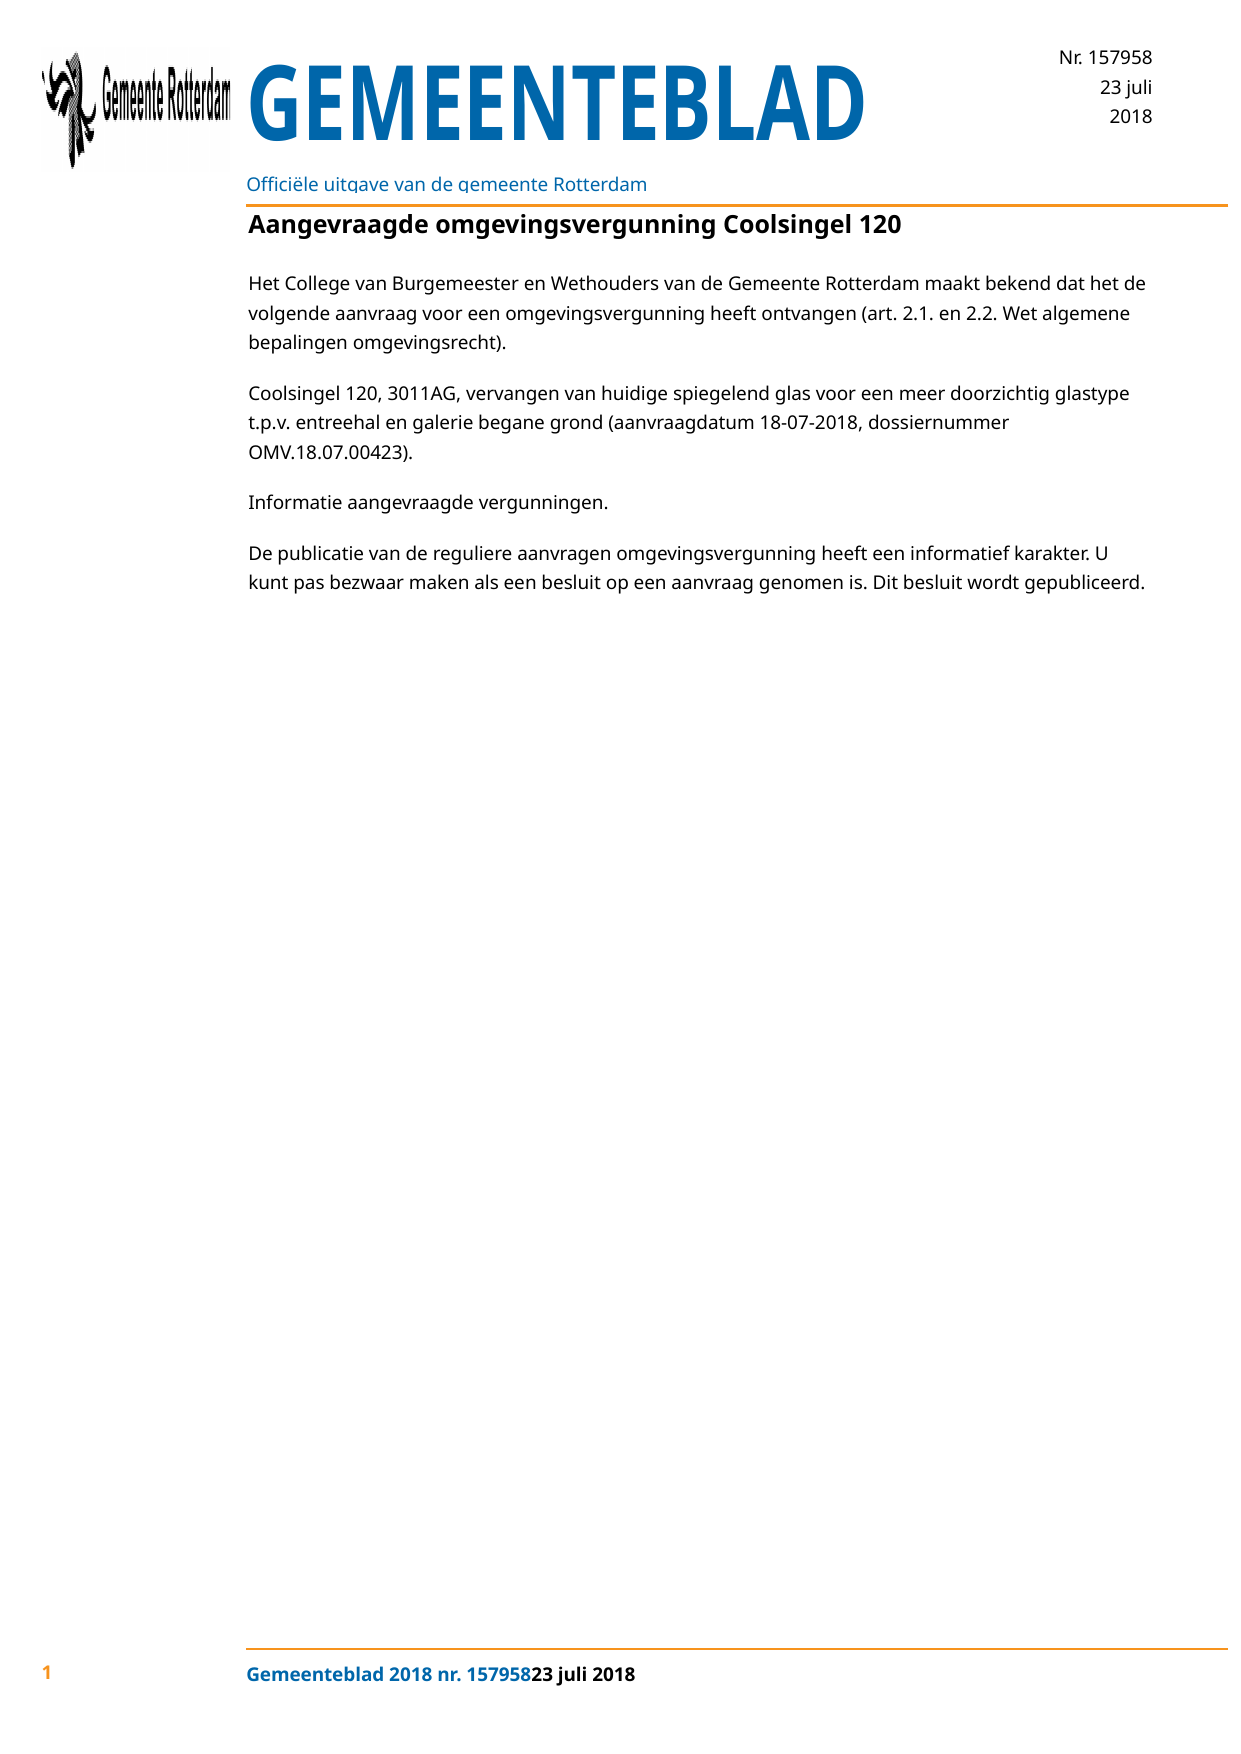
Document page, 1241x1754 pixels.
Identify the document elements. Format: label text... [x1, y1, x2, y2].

text Coolsingel 120, 3011AG, vervangen van huidige spiegelend glas voor een meer doorzichtig glastype t.p.v. entreehal en galerie begane grond (aanvraagdatum 18-07-2018, dossiernummer OMV.18.07.00423). [248, 380, 1152, 465]
text De publicatie van de reguliere aanvragen omgevingsvergunning heeft een informatief karakter. U kunt pas bezwaar maken als een besluit op een aanvraag genomen is. Dit besluit wordt gepubliceerd. [248, 540, 1152, 595]
text Aangevraagde omgevingsvergunning Coolsingel 120 [248, 207, 1152, 241]
picture [41, 47, 231, 172]
text Het College van Burgemeester en Wethouders van de Gemeente Rotterdam maakt bekend dat het de volgende aanvraag voor een omgevingsvergunning heeft ontvangen (art. 2.1. en 2.2. Wet algemene bepalingen omgevingsrecht). [248, 270, 1152, 355]
text Informatie aangevraagde vergunningen. [248, 489, 1152, 515]
